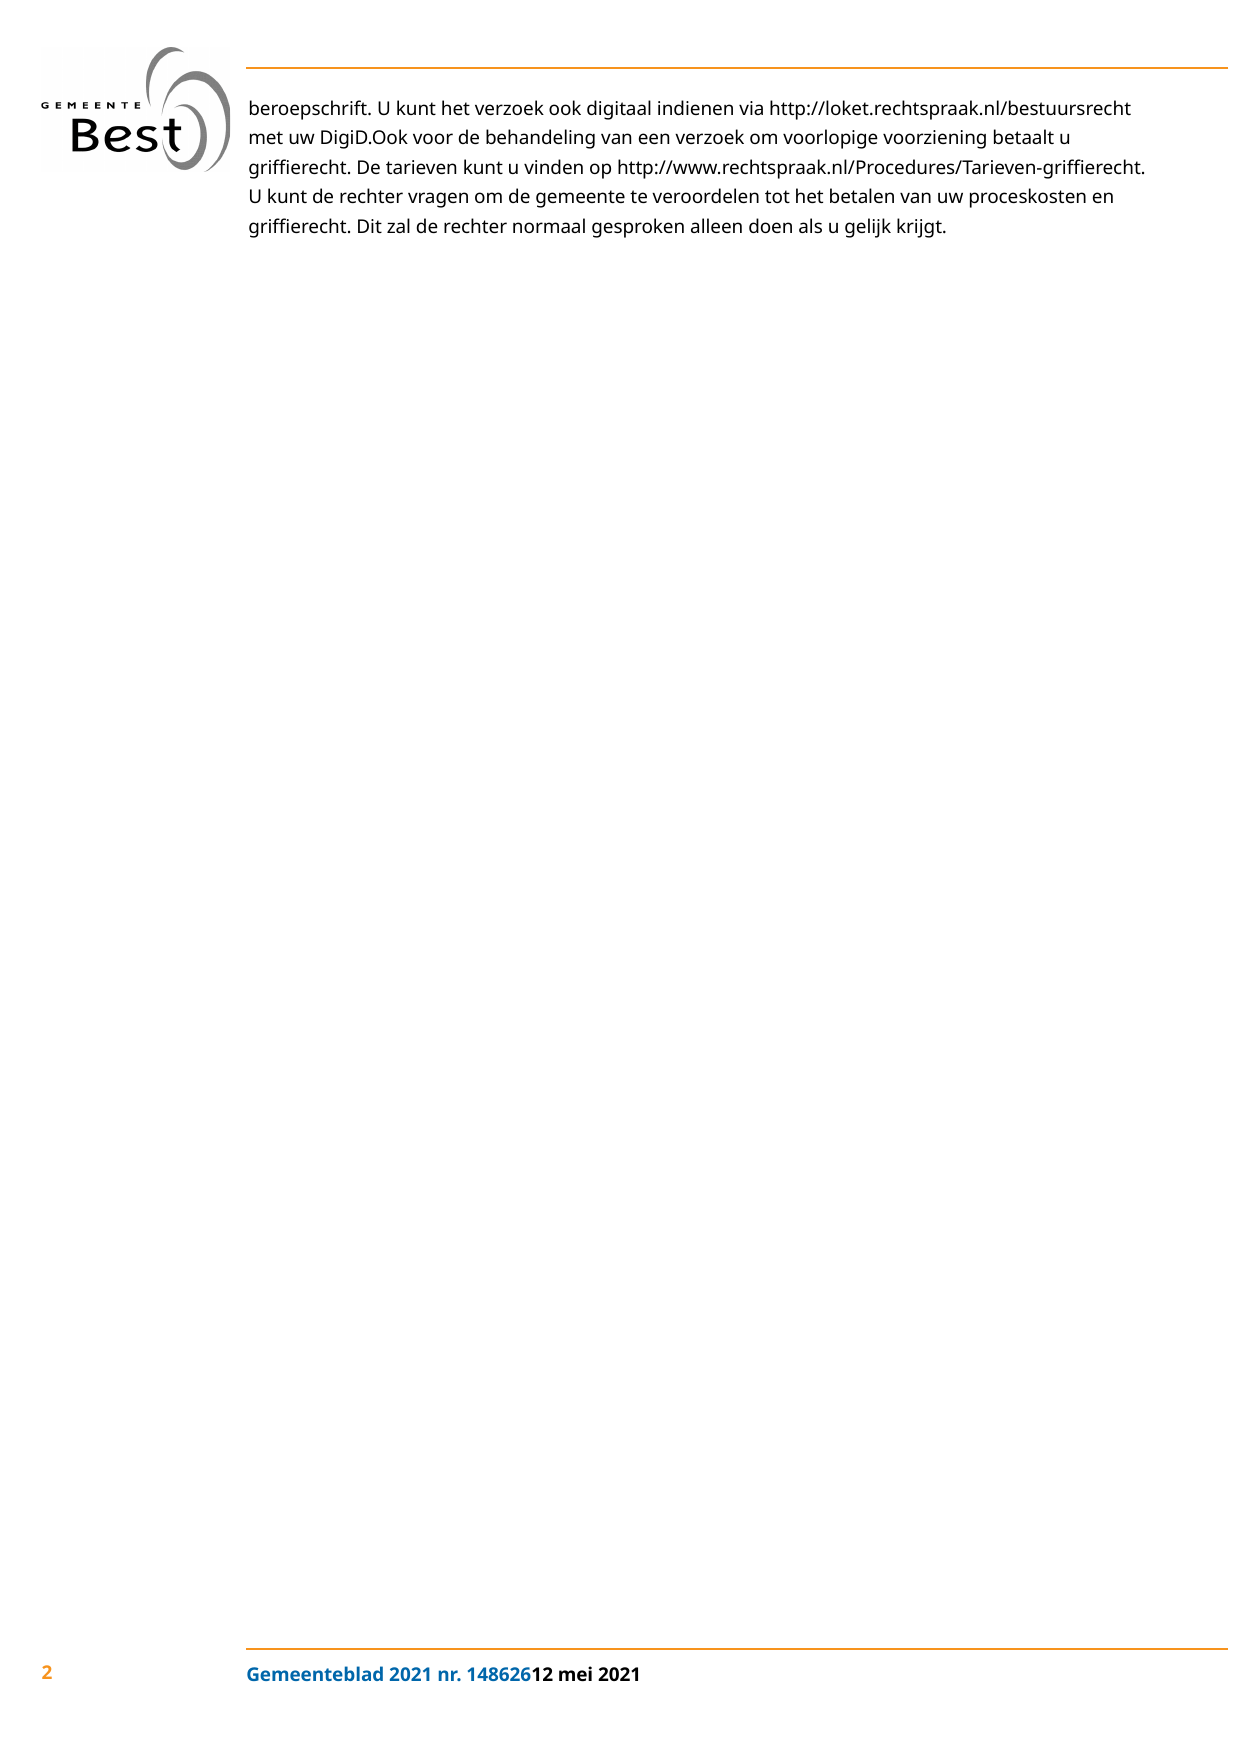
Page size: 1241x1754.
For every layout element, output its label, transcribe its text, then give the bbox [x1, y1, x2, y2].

text beroepschrift. U kunt het verzoek ook digitaal indienen via http://loket.rechtspraak.nl/bestuursrecht met uw DigiD.Ook voor de behandeling van een verzoek om voorlopige voorziening betaalt u griffierecht. De tarieven kunt u vinden op http://www.rechtspraak.nl/Procedures/Tarieven-griffierecht. U kunt de rechter vragen om de gemeente te veroordelen tot het betalen van uw proceskosten en griffierecht. Dit zal de rechter normaal gesproken alleen doen als u gelijk krijgt. [248, 95, 1152, 239]
picture [41, 47, 231, 172]
